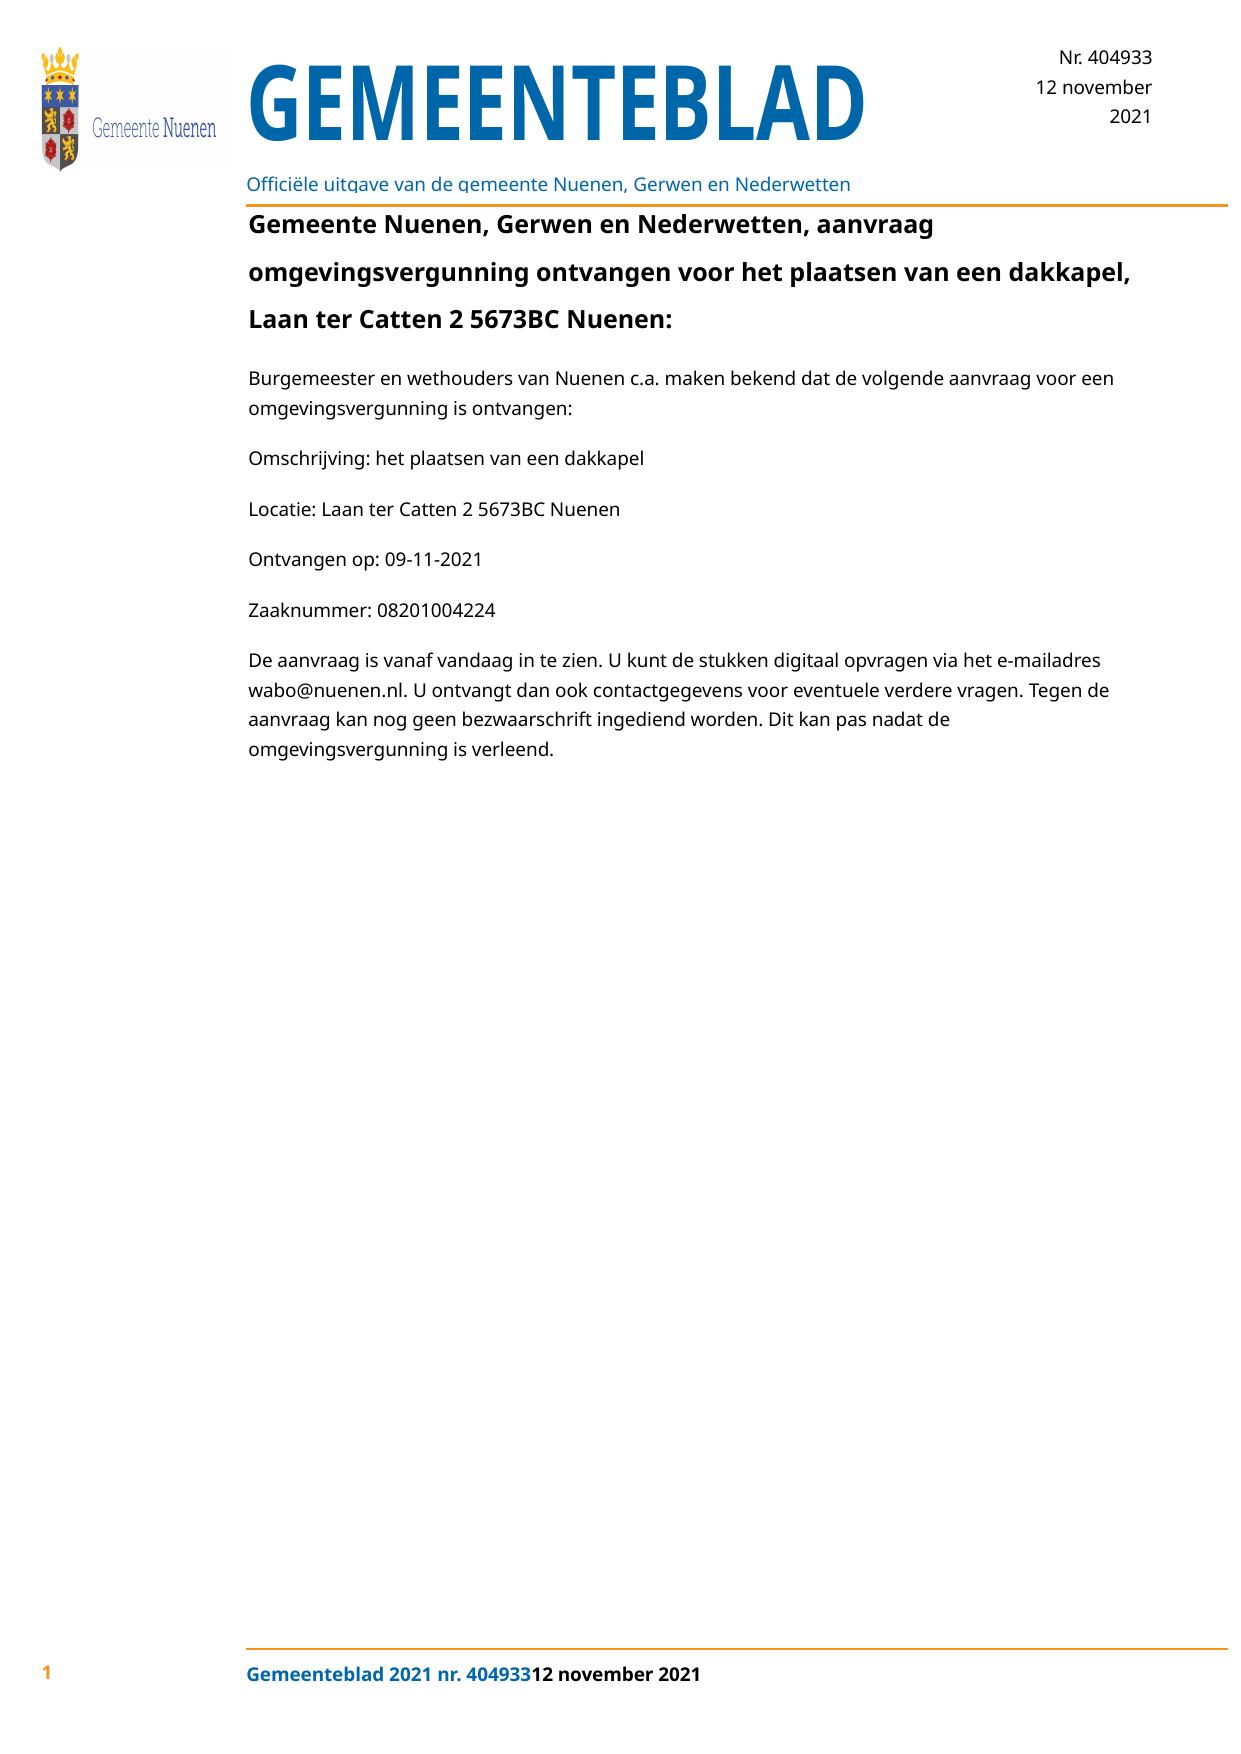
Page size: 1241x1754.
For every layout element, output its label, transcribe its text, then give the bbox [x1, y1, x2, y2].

picture [41, 47, 231, 172]
text Gemeente Nuenen, Gerwen en Nederwetten, aanvraag omgevingsvergunning ontvangen voor het plaatsen van een dakkapel, Laan ter Catten 2 5673BC Nuenen: [248, 207, 1152, 336]
text De aanvraag is vanaf vandaag in te zien. U kunt de stukken digitaal opvragen via het e-mailadres wabo@nuenen.nl. U ontvangt dan ook contactgegevens voor eventuele verdere vragen. Tegen de aanvraag kan nog geen bezwaarschrift ingediend worden. Dit kan pas nadat de omgevingsvergunning is verleend. [248, 647, 1152, 762]
text Burgemeester en wethouders van Nuenen c.a. maken bekend dat de volgende aanvraag voor een omgevingsvergunning is ontvangen: [248, 366, 1152, 421]
text Zaaknummer: 08201004224 [248, 597, 1152, 622]
text Ontvangen op: 09-11-2021 [248, 546, 1152, 572]
text Omschrijving: het plaatsen van een dakkapel [248, 446, 1152, 471]
text Locatie: Laan ter Catten 2 5673BC Nuenen [248, 496, 1152, 522]
